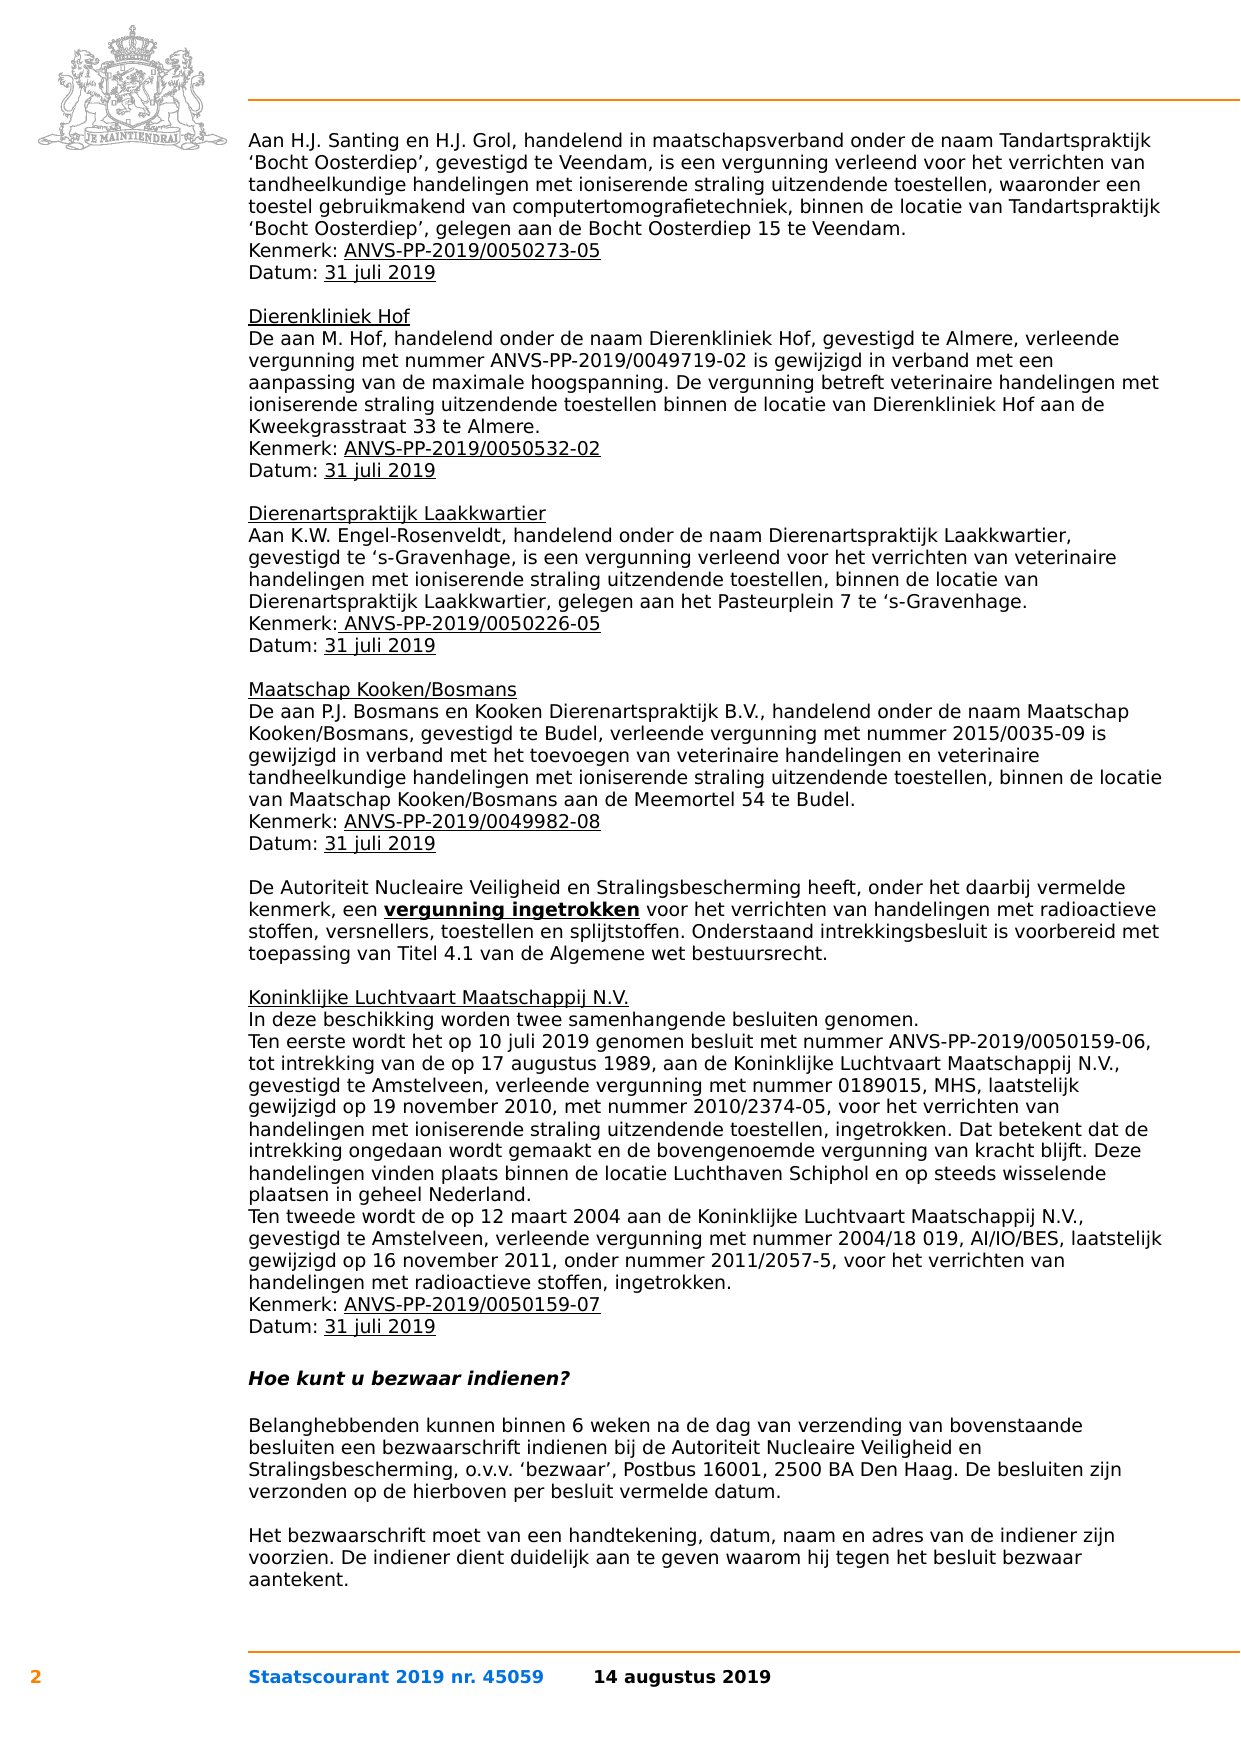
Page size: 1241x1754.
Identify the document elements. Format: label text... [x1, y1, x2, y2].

text Dierenartspraktijk Laakkwartier [248, 503, 1163, 525]
text Aan H.J. Santing en H.J. Grol, handelend in maatschapsverband onder de naam Tandartspraktijk ‘Bocht Oosterdiep’, gevestigd te Veendam, is een vergunning verleend voor het verrichten van tandheelkundige handelingen met ioniserende straling uitzendende toestellen, waaronder een toestel gebruikmakend van computertomografietechniek, binnen de locatie van Tandartspraktijk ‘Bocht Oosterdiep’, gelegen aan de Bocht Oosterdiep 15 te Veendam. [248, 130, 1163, 240]
text Datum: 31 juli 2019 [248, 459, 1163, 481]
text De Autoriteit Nucleaire Veiligheid en Stralingsbescherming heeft, onder het daarbij vermelde kenmerk, een vergunning ingetrokken voor het verrichten van handelingen met radioactieve stoffen, versnellers, toestellen en splijtstoffen. Onderstaand intrekkingsbesluit is voorbereid met toepassing van Titel 4.1 van de Algemene wet bestuursrecht. [248, 877, 1163, 965]
text Het bezwaarschrift moet van een handtekening, datum, naam en adres van de indiener zijn voorzien. De indiener dient duidelijk aan te geven waarom hij tegen het besluit bezwaar aantekent. [248, 1525, 1163, 1591]
text Dierenkliniek Hof [248, 306, 1163, 328]
text Datum: 31 juli 2019 [248, 833, 1163, 855]
text Datum: 31 juli 2019 [248, 1316, 1163, 1338]
picture [38, 25, 227, 150]
subtitle Hoe kunt u bezwaar indienen? [248, 1368, 1163, 1390]
text De aan P.J. Bosmans en Kooken Dierenartspraktijk B.V., handelend onder de naam Maatschap Kooken/Bosmans, gevestigd te Budel, verleende vergunning met nummer 2015/0035-09 is gewijzigd in verband met het toevoegen van veterinaire handelingen en veterinaire tandheelkundige handelingen met ioniserende straling uitzendende toestellen, binnen de locatie van Maatschap Kooken/Bosmans aan de Meemortel 54 te Budel. [248, 701, 1163, 811]
text In deze beschikking worden twee samenhangende besluiten genomen. [248, 1008, 1163, 1031]
text Datum: 31 juli 2019 [248, 262, 1163, 284]
text Kenmerk: ANVS-PP-2019/0050226-05 [248, 613, 1163, 635]
text Kenmerk: ANVS-PP-2019/0050532-02 [248, 437, 1163, 459]
text Kenmerk: ANVS-PP-2019/0050273-05 [248, 240, 1163, 262]
text Kenmerk: ANVS-PP-2019/0050159-07 [248, 1294, 1163, 1316]
text Ten eerste wordt het op 10 juli 2019 genomen besluit met nummer ANVS-PP-2019/0050159-06, tot intrekking van de op 17 augustus 1989, aan de Koninklijke Luchtvaart Maatschappij N.V., gevestigd te Amstelveen, verleende vergunning met nummer 0189015, MHS, laatstelijk gewijzigd op 19 november 2010, met nummer 2010/2374-05, voor het verrichten van handelingen met ioniserende straling uitzendende toestellen, ingetrokken. Dat betekent dat de intrekking ongedaan wordt gemaakt en de bovengenoemde vergunning van kracht blijft. Deze handelingen vinden plaats binnen de locatie Luchthaven Schiphol en op steeds wisselende plaatsen in geheel Nederland. [248, 1031, 1163, 1206]
text Belanghebbenden kunnen binnen 6 weken na de dag van verzending van bovenstaande besluiten een bezwaarschrift indienen bij de Autoriteit Nucleaire Veiligheid en Stralingsbescherming, o.v.v. ‘bezwaar’, Postbus 16001, 2500 BA Den Haag. De besluiten zijn verzonden op de hierboven per besluit vermelde datum. [248, 1415, 1163, 1503]
text Datum: 31 juli 2019 [248, 635, 1163, 657]
text Aan K.W. Engel-Rosenveldt, handelend onder de naam Dierenartspraktijk Laakkwartier, gevestigd te ‘s-Gravenhage, is een vergunning verleend voor het verrichten van veterinaire handelingen met ioniserende straling uitzendende toestellen, binnen de locatie van Dierenartspraktijk Laakkwartier, gelegen aan het Pasteurplein 7 te ‘s-Gravenhage. [248, 525, 1163, 613]
text Ten tweede wordt de op 12 maart 2004 aan de Koninklijke Luchtvaart Maatschappij N.V., gevestigd te Amstelveen, verleende vergunning met nummer 2004/18 019, AI/IO/BES, laatstelijk gewijzigd op 16 november 2011, onder nummer 2011/2057-5, voor het verrichten van handelingen met radioactieve stoffen, ingetrokken. [248, 1206, 1163, 1294]
text Maatschap Kooken/Bosmans [248, 679, 1163, 701]
text De aan M. Hof, handelend onder de naam Dierenkliniek Hof, gevestigd te Almere, verleende vergunning met nummer ANVS-PP-2019/0049719-02 is gewijzigd in verband met een aanpassing van de maximale hoogspanning. De vergunning betreft veterinaire handelingen met ioniserende straling uitzendende toestellen binnen de locatie van Dierenkliniek Hof aan de Kweekgrasstraat 33 te Almere. [248, 328, 1163, 437]
text Koninklijke Luchtvaart Maatschappij N.V. [248, 987, 1163, 1008]
text Kenmerk: ANVS-PP-2019/0049982-08 [248, 811, 1163, 833]
